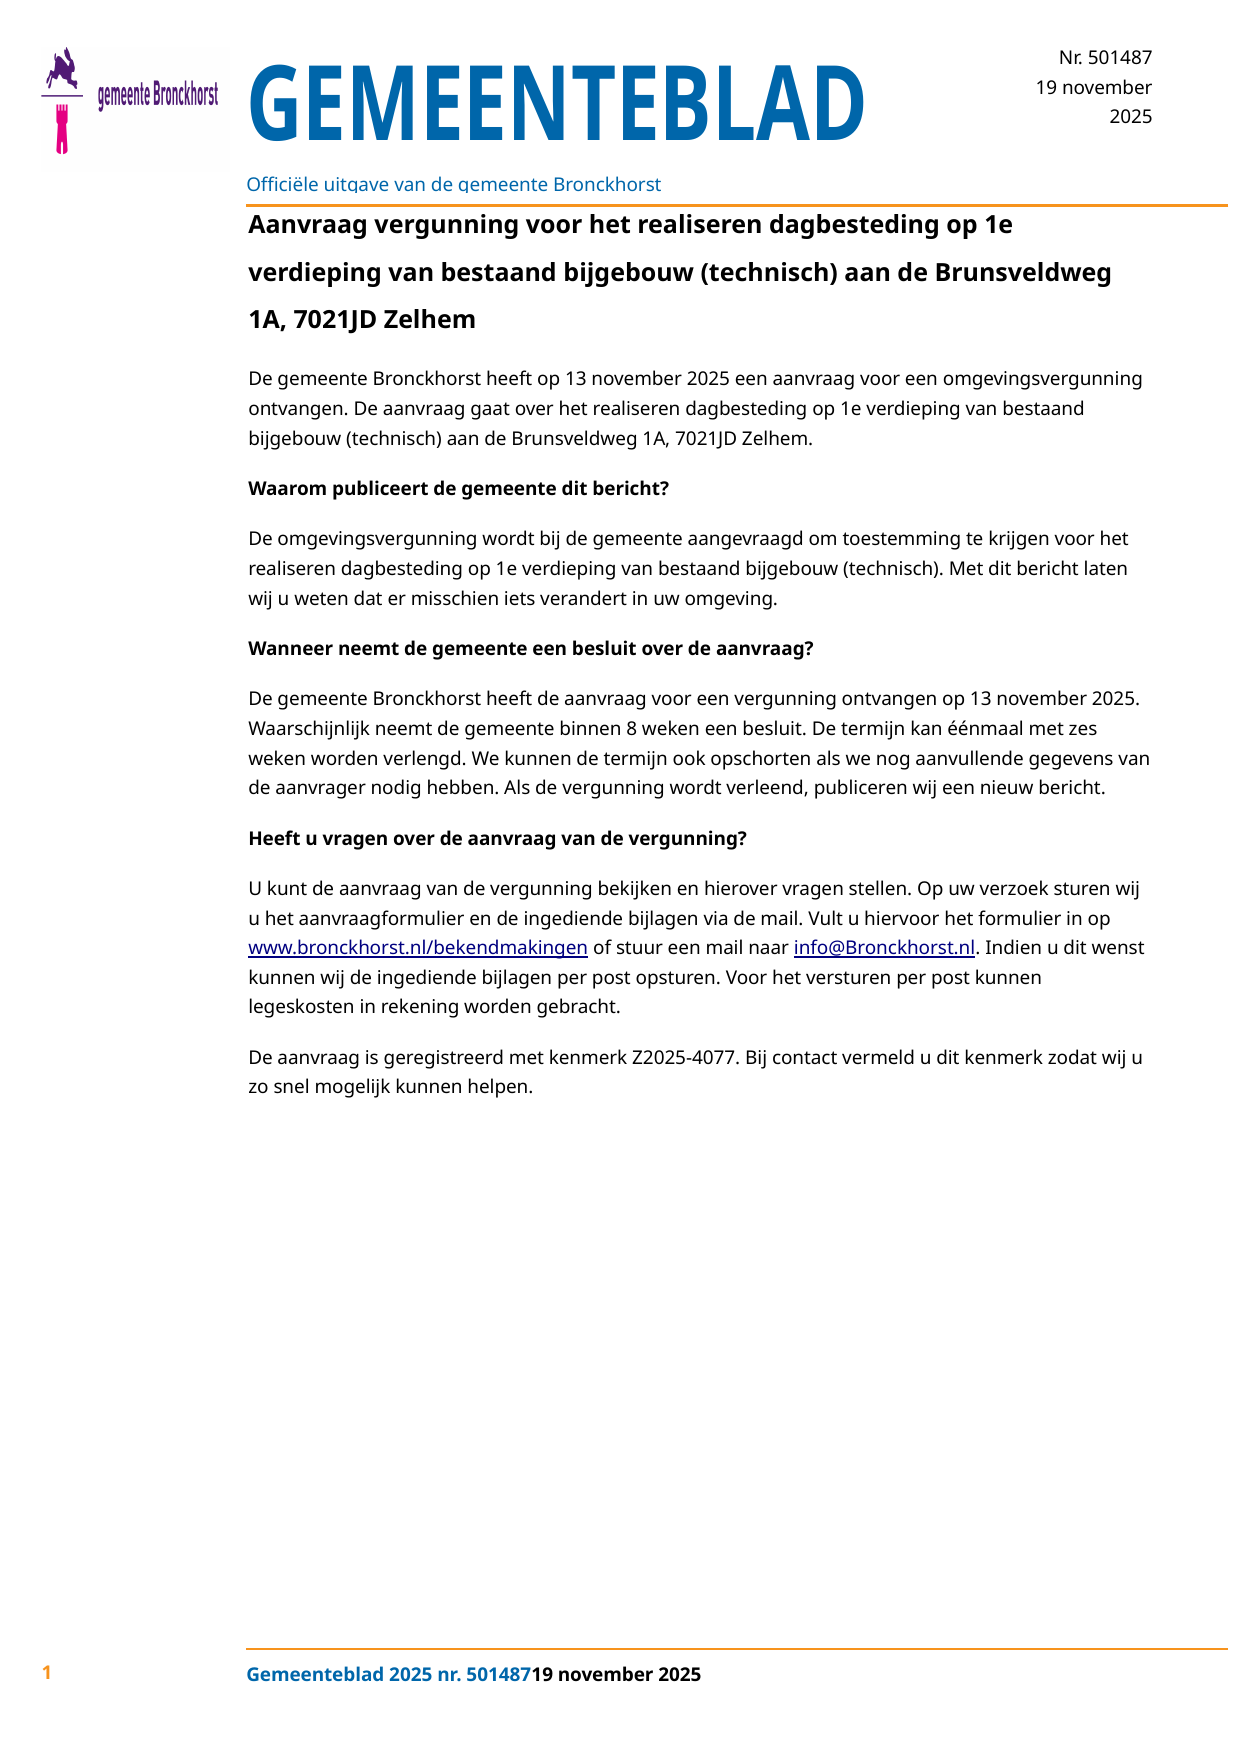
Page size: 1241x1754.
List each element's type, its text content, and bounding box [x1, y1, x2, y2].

text De aanvraag is geregistreerd met kenmerk Z2025-4077. Bij contact vermeld u dit kenmerk zodat wij u zo snel mogelijk kunnen helpen. [248, 1044, 1152, 1099]
text De gemeente Bronckhorst heeft de aanvraag voor een vergunning ontvangen op 13 november 2025. Waarschijnlijk neemt de gemeente binnen 8 weken een besluit. De termijn kan éénmaal met zes weken worden verlengd. We kunnen de termijn ook opschorten als we nog aanvullende gegevens van de aanvrager nodig hebben. Als de vergunning wordt verleend, publiceren wij een nieuw bericht. [248, 686, 1152, 800]
text De omgevingsvergunning wordt bij de gemeente aangevraagd om toestemming te krijgen voor het realiseren dagbesteding op 1e verdieping van bestaand bijgebouw (technisch). Met dit bericht laten wij u weten dat er misschien iets verandert in uw omgeving. [248, 526, 1152, 610]
text De gemeente Bronckhorst heeft op 13 november 2025 een aanvraag voor een omgevingsvergunning ontvangen. De aanvraag gaat over het realiseren dagbesteding op 1e verdieping van bestaand bijgebouw (technisch) aan de Brunsveldweg 1A, 7021JD Zelhem. [248, 366, 1152, 450]
text Heeft u vragen over de aanvraag van de vergunning? [248, 825, 1152, 850]
text Wanneer neemt de gemeente een besluit over de aanvraag? [248, 635, 1152, 661]
text U kunt de aanvraag van de vergunning bekijken en hierover vragen stellen. Op uw verzoek sturen wij u het aanvraagformulier en de ingediende bijlagen via de mail. Vult u hiervoor het formulier in op www.bronckhorst.nl/bekendmakingen of stuur een mail naar info@Bronckhorst.nl. Indien u dit wenst kunnen wij de ingediende bijlagen per post opsturen. Voor het versturen per post kunnen legeskosten in rekening worden gebracht. [248, 875, 1152, 1019]
text Waarom publiceert de gemeente dit bericht? [248, 475, 1152, 501]
picture [41, 47, 231, 172]
text Aanvraag vergunning voor het realiseren dagbesteding op 1e verdieping van bestaand bijgebouw (technisch) aan de Brunsveldweg 1A, 7021JD Zelhem [248, 207, 1152, 336]
